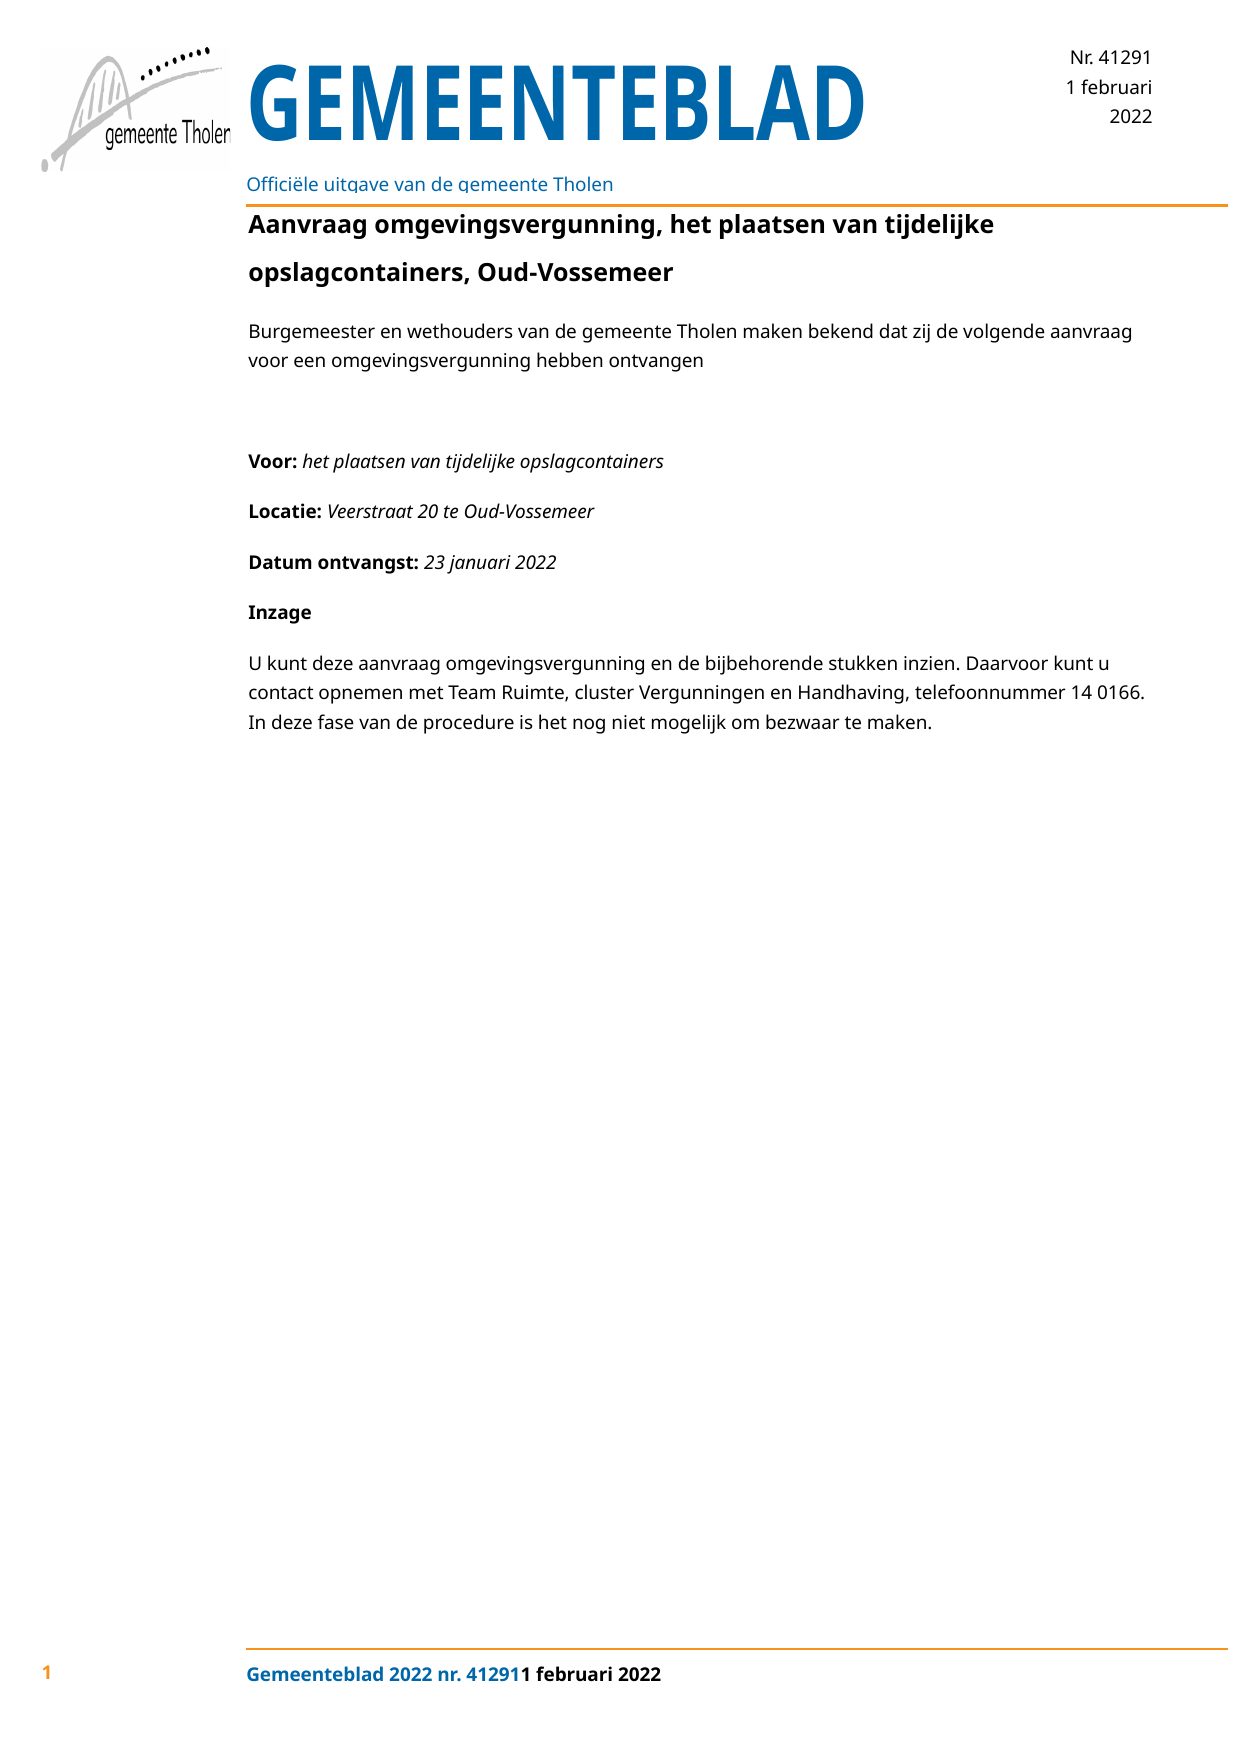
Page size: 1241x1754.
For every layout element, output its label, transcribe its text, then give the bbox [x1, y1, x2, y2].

text Datum ontvangst: 23 januari 2022 [248, 549, 1152, 575]
text Locatie: Veerstraat 20 te Oud-Vossemeer [248, 499, 1152, 524]
text Voor: het plaatsen van tijdelijke opslagcontainers [248, 448, 1152, 474]
text Burgemeester en wethouders van de gemeente Tholen maken bekend dat zij de volgende aanvraag voor een omgevingsvergunning hebben ontvangen [248, 318, 1152, 373]
picture [41, 47, 231, 172]
text Inzage [248, 599, 1152, 625]
text U kunt deze aanvraag omgevingsvergunning en de bijbehorende stukken inzien. Daarvoor kunt u contact opnemen met Team Ruimte, cluster Vergunningen en Handhaving, telefoonnummer 14 0166. In deze fase van de procedure is het nog niet mogelijk om bezwaar te maken. [248, 650, 1152, 735]
text Aanvraag omgevingsvergunning, het plaatsen van tijdelijke opslagcontainers, Oud-Vossemeer [248, 207, 1152, 288]
